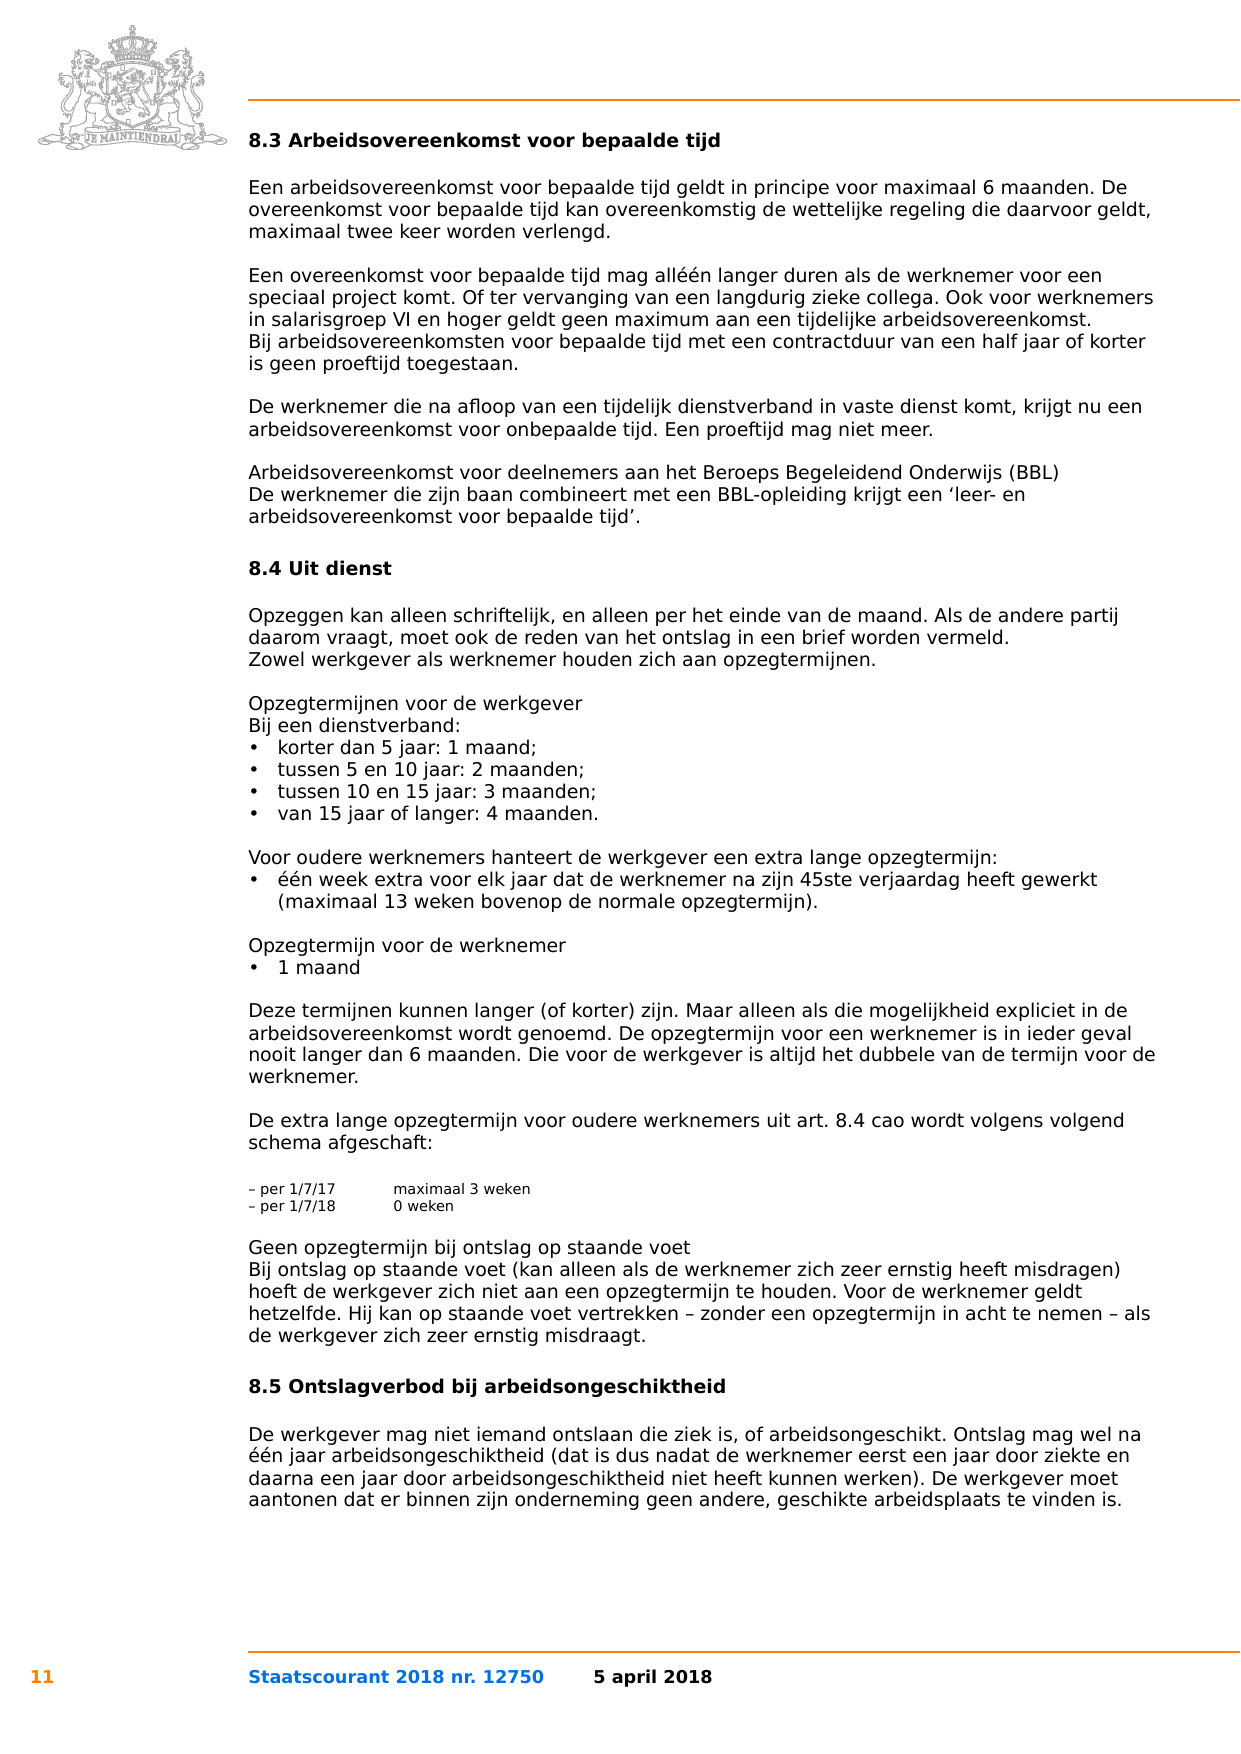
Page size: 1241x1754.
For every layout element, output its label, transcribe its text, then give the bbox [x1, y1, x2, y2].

text Opzegtermijnen voor de werkgever [248, 693, 1163, 715]
text • tussen 10 en 15 jaar: 3 maanden; [248, 781, 1163, 803]
text Bij een dienstverband: [248, 715, 1163, 737]
text • één week extra voor elk jaar dat de werknemer na zijn 45ste verjaardag heeft gewerkt (maximaal 13 weken bovenop de normale opzegtermijn). [248, 869, 1163, 913]
text Bij arbeidsovereenkomsten voor bepaalde tijd met een contractduur van een half jaar of korter is geen proeftijd toegestaan. [248, 331, 1163, 374]
text Arbeidsovereenkomst voor deelnemers aan het Beroeps Begeleidend Onderwijs (BBL) [248, 462, 1163, 484]
text Voor oudere werknemers hanteert de werkgever een extra lange opzegtermijn: [248, 847, 1163, 869]
subtitle 8.4 Uit dienst [248, 558, 1163, 580]
table_header – per 1/7/17 [248, 1176, 387, 1198]
text Deze termijnen kunnen langer (of korter) zijn. Maar alleen als die mogelijkheid expliciet in de arbeidsovereenkomst wordt genoemd. De opzegtermijn voor een werknemer is in ieder geval nooit langer dan 6 maanden. Die voor de werkgever is altijd het dubbele van de termijn voor de werknemer. [248, 1000, 1163, 1088]
text Een arbeidsovereenkomst voor bepaalde tijd geldt in principe voor maximaal 6 maanden. De overeenkomst voor bepaalde tijd kan overeenkomstig de wettelijke regeling die daarvoor geldt, maximaal twee keer worden verlengd. [248, 177, 1163, 243]
text Een overeenkomst voor bepaalde tijd mag alléén langer duren als de werknemer voor een speciaal project komt. Of ter vervanging van een langdurig zieke collega. Ook voor werknemers in salarisgroep VI en hoger geldt geen maximum aan een tijdelijke arbeidsovereenkomst. [248, 265, 1163, 331]
text Opzeggen kan alleen schriftelijk, en alleen per het einde van de maand. Als de andere partij daarom vraagt, moet ook de reden van het ontslag in een brief worden vermeld. [248, 605, 1163, 649]
table_cell – per 1/7/18 [248, 1198, 387, 1215]
subtitle 8.5 Ontslagverbod bij arbeidsongeschiktheid [248, 1376, 1163, 1398]
text De werknemer die zijn baan combineert met een BBL-opleiding krijgt een ‘leer- en arbeidsovereenkomst voor bepaalde tijd’. [248, 484, 1163, 528]
text • tussen 5 en 10 jaar: 2 maanden; [248, 759, 1163, 781]
text Bij ontslag op staande voet (kan alleen als de werknemer zich zeer ernstig heeft misdragen) hoeft de werkgever zich niet aan een opzegtermijn te houden. Voor de werknemer geldt hetzelfde. Hij kan op staande voet vertrekken – zonder een opzegtermijn in acht te nemen – als de werkgever zich zeer ernstig misdraagt. [248, 1258, 1163, 1346]
picture [38, 25, 227, 150]
text Zowel werkgever als werknemer houden zich aan opzegtermijnen. [248, 649, 1163, 671]
text • korter dan 5 jaar: 1 maand; [248, 737, 1163, 759]
text De werknemer die na afloop van een tijdelijk dienstverband in vaste dienst komt, krijgt nu een arbeidsovereenkomst voor onbepaalde tijd. Een proeftijd mag niet meer. [248, 396, 1163, 440]
text De werkgever mag niet iemand ontslaan die ziek is, of arbeidsongeschikt. Ontslag mag wel na één jaar arbeidsongeschiktheid (dat is dus nadat de werknemer eerst een jaar door ziekte en daarna een jaar door arbeidsongeschiktheid niet heeft kunnen werken). De werkgever moet aantonen dat er binnen zijn onderneming geen andere, geschikte arbeidsplaats te vinden is. [248, 1423, 1163, 1511]
text • 1 maand [248, 957, 1163, 978]
text De extra lange opzegtermijn voor oudere werknemers uit art. 8.4 cao wordt volgens volgend schema afgeschaft: [248, 1110, 1163, 1154]
text Geen opzegtermijn bij ontslag op staande voet [248, 1237, 1163, 1258]
subtitle 8.3 Arbeidsovereenkomst voor bepaalde tijd [248, 130, 1163, 152]
text • van 15 jaar of langer: 4 maanden. [248, 803, 1163, 825]
table_header maximaal 3 weken [387, 1176, 1163, 1198]
table_cell 0 weken [387, 1198, 1163, 1215]
text Opzegtermijn voor de werknemer [248, 934, 1163, 957]
